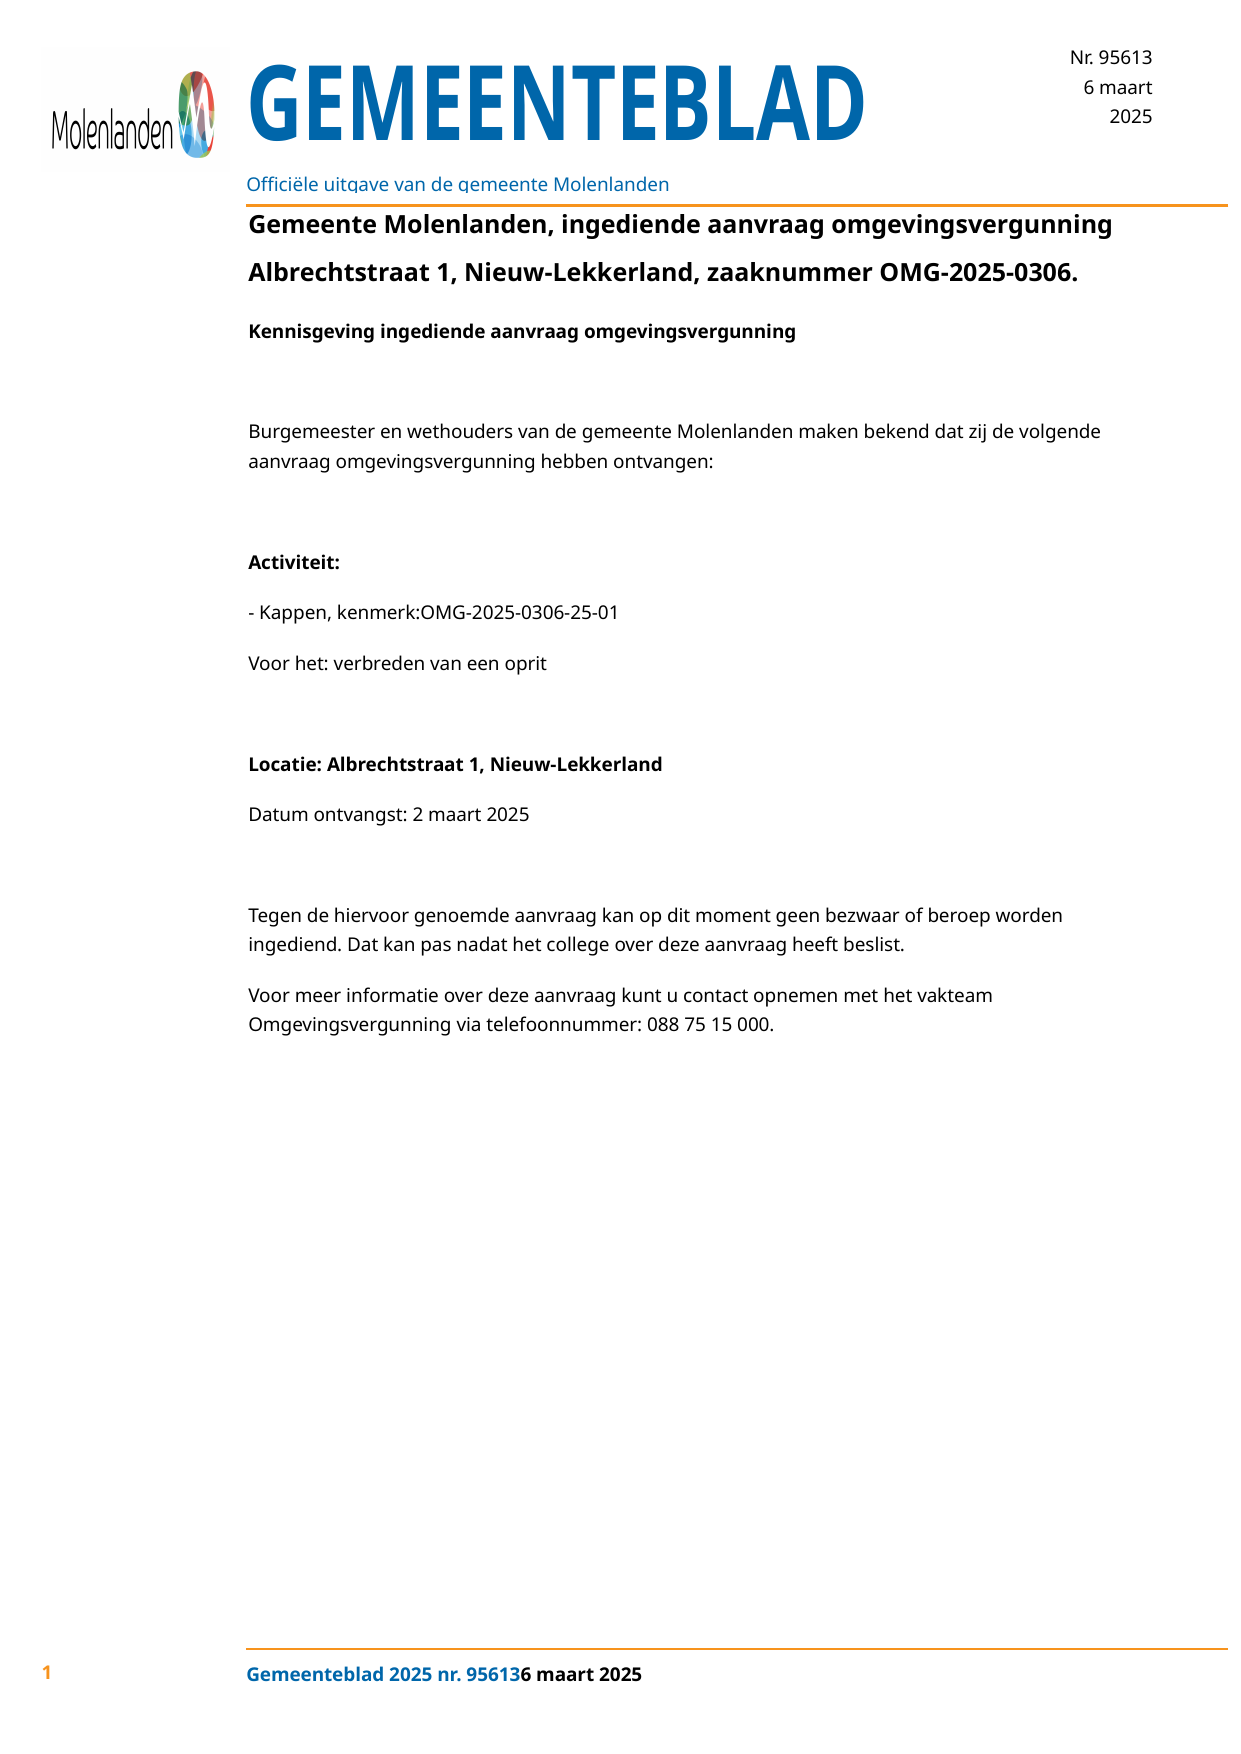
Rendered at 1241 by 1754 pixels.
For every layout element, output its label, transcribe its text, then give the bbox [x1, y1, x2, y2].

text Datum ontvangst: 2 maart 2025 [248, 801, 1152, 827]
text Voor het: verbreden van een oprit [248, 650, 1152, 676]
picture [41, 47, 231, 172]
text Activiteit: [248, 549, 1152, 575]
text Tegen de hiervoor genoemde aanvraag kan op dit moment geen bezwaar of beroep worden ingediend. Dat kan pas nadat het college over deze aanvraag heeft beslist. [248, 902, 1152, 957]
text Voor meer informatie over deze aanvraag kunt u contact opnemen met het vakteam Omgevingsvergunning via telefoonnummer: 088 75 15 000. [248, 982, 1152, 1037]
text Locatie: Albrechtstraat 1, Nieuw-Lekkerland [248, 751, 1152, 777]
text Kennisgeving ingediende aanvraag omgevingsvergunning [248, 318, 1152, 344]
text - Kappen, kenmerk:OMG-2025-0306-25-01 [248, 599, 1152, 625]
text Gemeente Molenlanden, ingediende aanvraag omgevingsvergunning Albrechtstraat 1, Nieuw-Lekkerland, zaaknummer OMG-2025-0306. [248, 207, 1152, 288]
text Burgemeester en wethouders van de gemeente Molenlanden maken bekend dat zij de volgende aanvraag omgevingsvergunning hebben ontvangen: [248, 419, 1152, 474]
